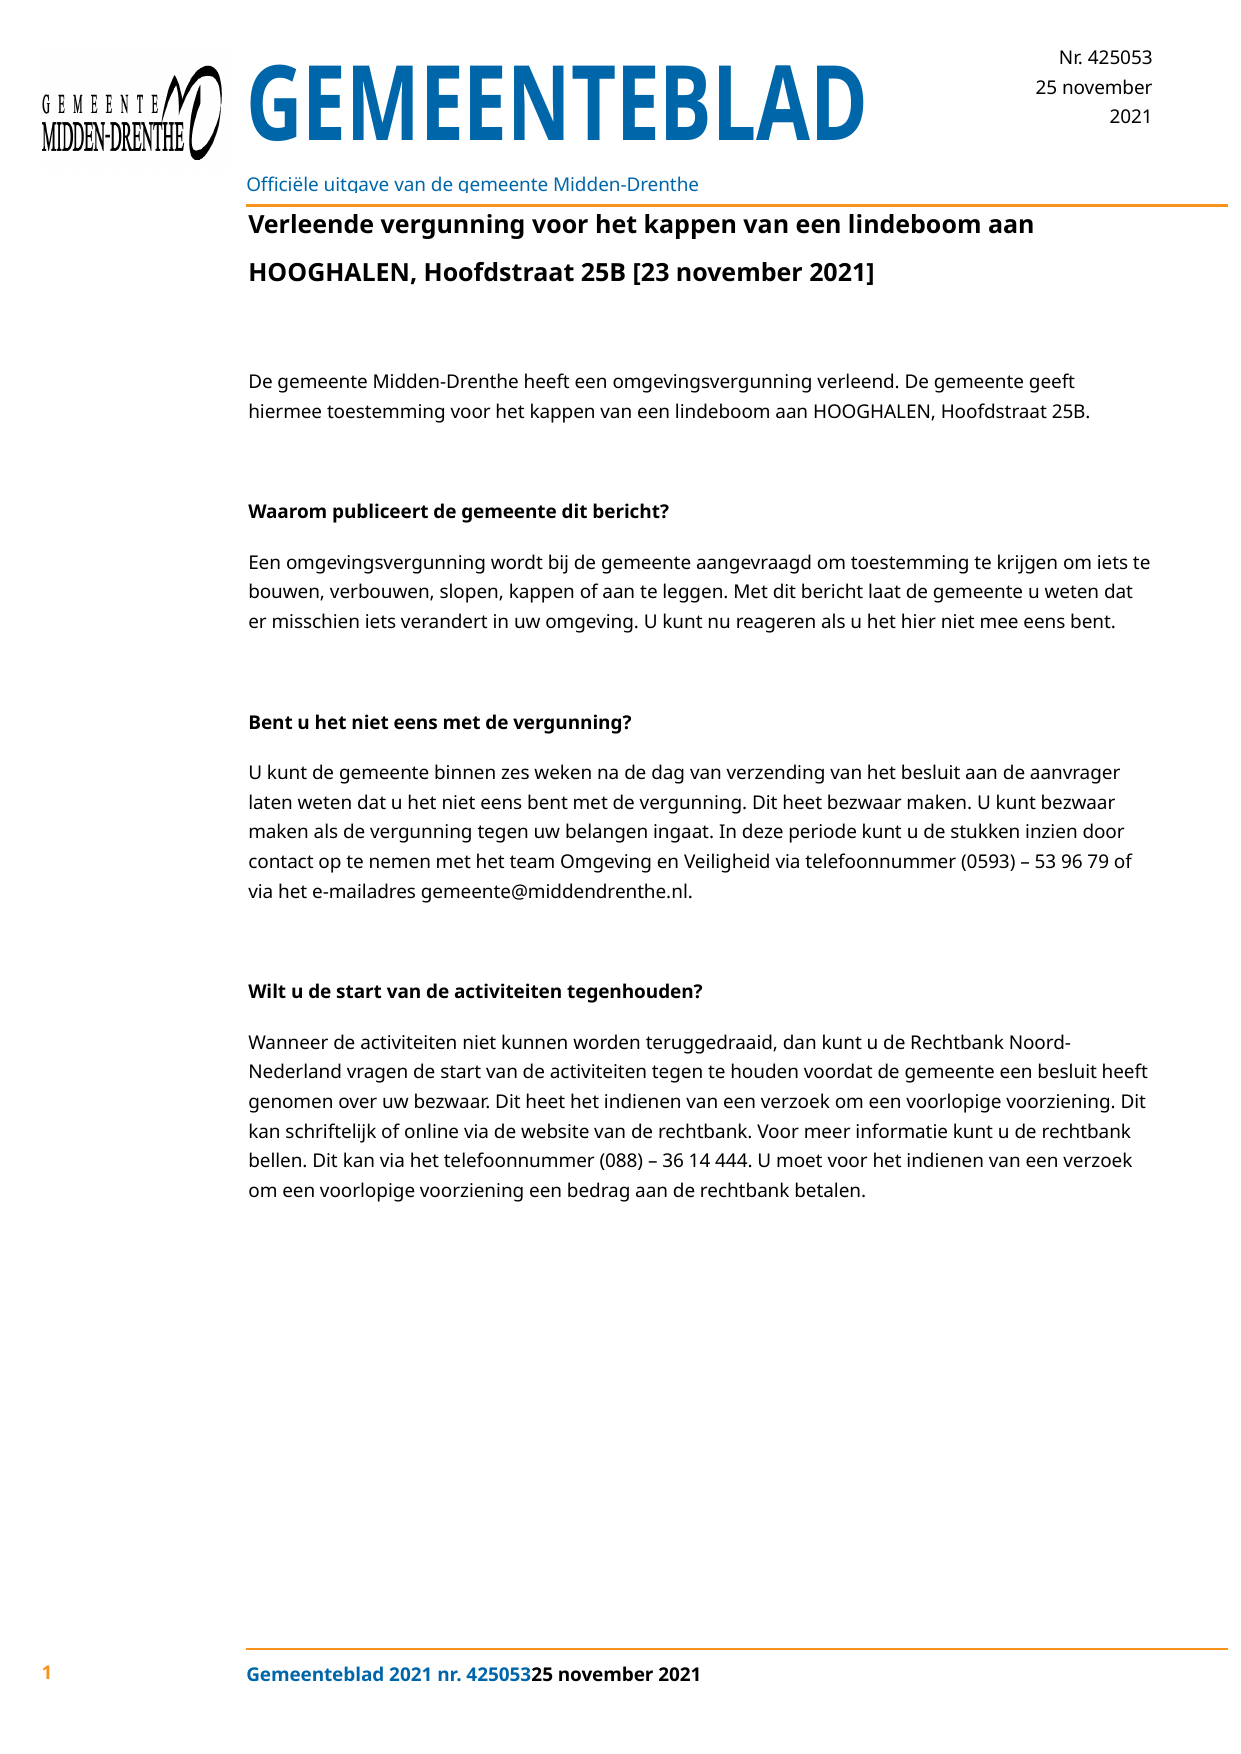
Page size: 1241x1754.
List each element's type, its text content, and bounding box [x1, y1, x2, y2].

text Wanneer de activiteiten niet kunnen worden teruggedraaid, dan kunt u de Rechtbank Noord-Nederland vragen de start van de activiteiten tegen te houden voordat de gemeente een besluit heeft genomen over uw bezwaar. Dit heet het indienen van een verzoek om een voorlopige voorziening. Dit kan schriftelijk of online via de website van de rechtbank. Voor meer informatie kunt u de rechtbank bellen. Dit kan via het telefoonnummer (088) – 36 14 444. U moet voor het indienen van een verzoek om een voorlopige voorziening een bedrag aan de rechtbank betalen. [248, 1029, 1152, 1203]
picture [41, 47, 231, 172]
text Waarom publiceert de gemeente dit bericht? [248, 499, 1152, 524]
text Bent u het niet eens met de vergunning? [248, 709, 1152, 735]
text De gemeente Midden-Drenthe heeft een omgevingsvergunning verleend. De gemeente geeft hiermee toestemming voor het kappen van een lindeboom aan HOOGHALEN, Hoofdstraat 25B. [248, 368, 1152, 424]
text Een omgevingsvergunning wordt bij de gemeente aangevraagd om toestemming te krijgen om iets te bouwen, verbouwen, slopen, kappen of aan te leggen. Met dit bericht laat de gemeente u weten dat er misschien iets verandert in uw omgeving. U kunt nu reageren als u het hier niet mee eens bent. [248, 549, 1152, 634]
text Wilt u de start van de activiteiten tegenhouden? [248, 979, 1152, 1004]
text Verleende vergunning voor het kappen van een lindeboom aan HOOGHALEN, Hoofdstraat 25B [23 november 2021] [248, 207, 1152, 288]
text U kunt de gemeente binnen zes weken na de dag van verzending van het besluit aan de aanvrager laten weten dat u het niet eens bent met de vergunning. Dit heet bezwaar maken. U kunt bezwaar maken als de vergunning tegen uw belangen ingaat. In deze periode kunt u de stukken inzien door contact op te nemen met het team Omgeving en Veiligheid via telefoonnummer (0593) – 53 96 79 of via het e-mailadres gemeente@middendrenthe.nl. [248, 759, 1152, 904]
